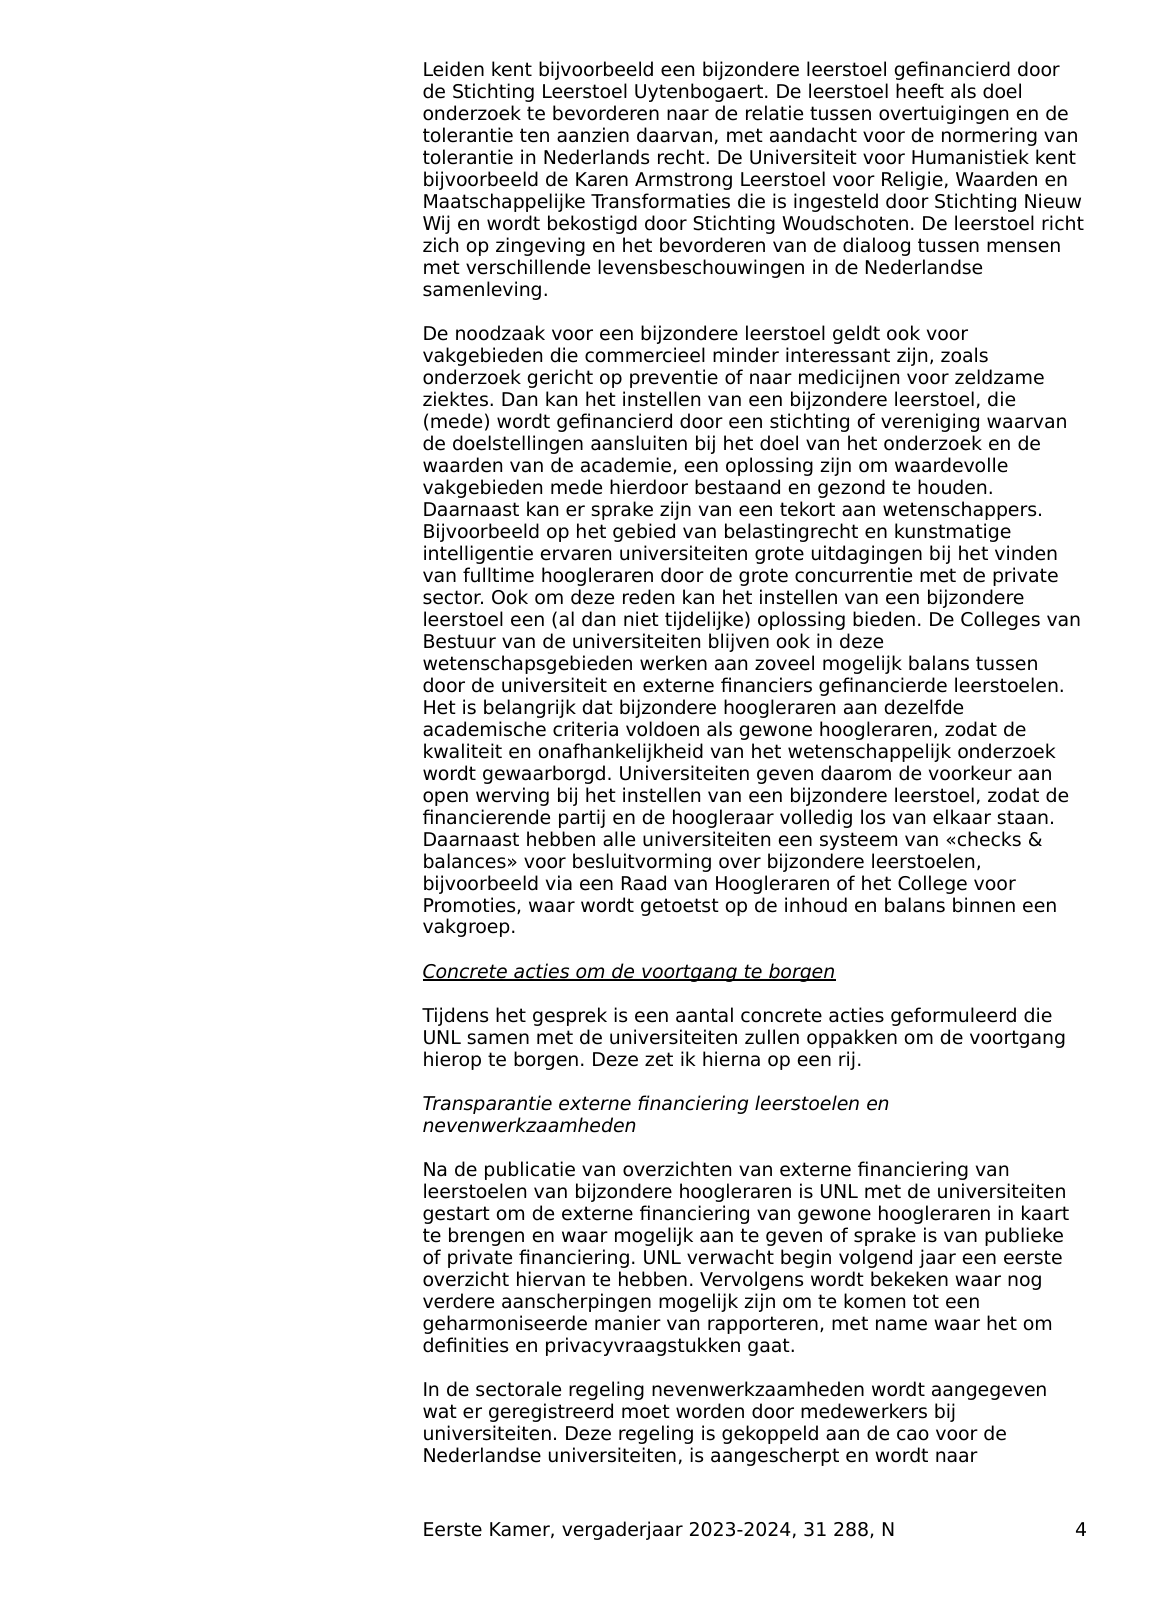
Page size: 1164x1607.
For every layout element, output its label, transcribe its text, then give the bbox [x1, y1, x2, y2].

subtitle Concrete acties om de voortgang te borgen [422, 961, 1087, 983]
text Tijdens het gesprek is een aantal concrete acties geformuleerd die UNL samen met de universiteiten zullen oppakken om de voortgang hierop te borgen. Deze zet ik hierna op een rij. [422, 1005, 1087, 1071]
text De noodzaak voor een bijzondere leerstoel geldt ook voor vakgebieden die commercieel minder interessant zijn, zoals onderzoek gericht op preventie of naar medicijnen voor zeldzame ziektes. Dan kan het instellen van een bijzondere leerstoel, die (mede) wordt gefinancierd door een stichting of vereniging waarvan de doelstellingen aansluiten bij het doel van het onderzoek en de waarden van de academie, een oplossing zijn om waardevolle vakgebieden mede hierdoor bestaand en gezond te houden. Daarnaast kan er sprake zijn van een tekort aan wetenschappers. Bijvoorbeeld op het gebied van belastingrecht en kunstmatige intelligentie ervaren universiteiten grote uitdagingen bij het vinden van fulltime hoogleraren door de grote concurrentie met de private sector. Ook om deze reden kan het instellen van een bijzondere leerstoel een (al dan niet tijdelijke) oplossing bieden. De Colleges van Bestuur van de universiteiten blijven ook in deze wetenschapsgebieden werken aan zoveel mogelijk balans tussen door de universiteit en externe financiers gefinancierde leerstoelen. Het is belangrijk dat bijzondere hoogleraren aan dezelfde academische criteria voldoen als gewone hoogleraren, zodat de kwaliteit en onafhankelijkheid van het wetenschappelijk onderzoek wordt gewaarborgd. Universiteiten geven daarom de voorkeur aan open werving bij het instellen van een bijzondere leerstoel, zodat de financierende partij en de hoogleraar volledig los van elkaar staan. Daarnaast hebben alle universiteiten een systeem van «checks & balances» voor besluitvorming over bijzondere leerstoelen, bijvoorbeeld via een Raad van Hoogleraren of het College voor Promoties, waar wordt getoetst op de inhoud en balans binnen een vakgroep. [422, 323, 1087, 938]
text In de sectorale regeling nevenwerkzaamheden wordt aangegeven wat er geregistreerd moet worden door medewerkers bij universiteiten. Deze regeling is gekoppeld aan de cao voor de Nederlandse universiteiten, is aangescherpt en wordt naar [422, 1379, 1087, 1467]
text Na de publicatie van overzichten van externe financiering van leerstoelen van bijzondere hoogleraren is UNL met de universiteiten gestart om de externe financiering van gewone hoogleraren in kaart te brengen en waar mogelijk aan te geven of sprake is van publieke of private financiering. UNL verwacht begin volgend jaar een eerste overzicht hiervan te hebben. Vervolgens wordt bekeken waar nog verdere aanscherpingen mogelijk zijn om te komen tot een geharmoniseerde manier van rapporteren, met name waar het om definities en privacyvraagstukken gaat. [422, 1159, 1087, 1357]
text Leiden kent bijvoorbeeld een bijzondere leerstoel gefinancierd door de Stichting Leerstoel Uytenbogaert. De leerstoel heeft als doel onderzoek te bevorderen naar de relatie tussen overtuigingen en de tolerantie ten aanzien daarvan, met aandacht voor de normering van tolerantie in Nederlands recht. De Universiteit voor Humanistiek kent bijvoorbeeld de Karen Armstrong Leerstoel voor Religie, Waarden en Maatschappelijke Transformaties die is ingesteld door Stichting Nieuw Wij en wordt bekostigd door Stichting Woudschoten. De leerstoel richt zich op zingeving en het bevorderen van de dialoog tussen mensen met verschillende levensbeschouwingen in de Nederlandse samenleving. [422, 59, 1087, 301]
subtitle Transparantie externe financiering leerstoelen en nevenwerkzaamheden [422, 1093, 1087, 1137]
